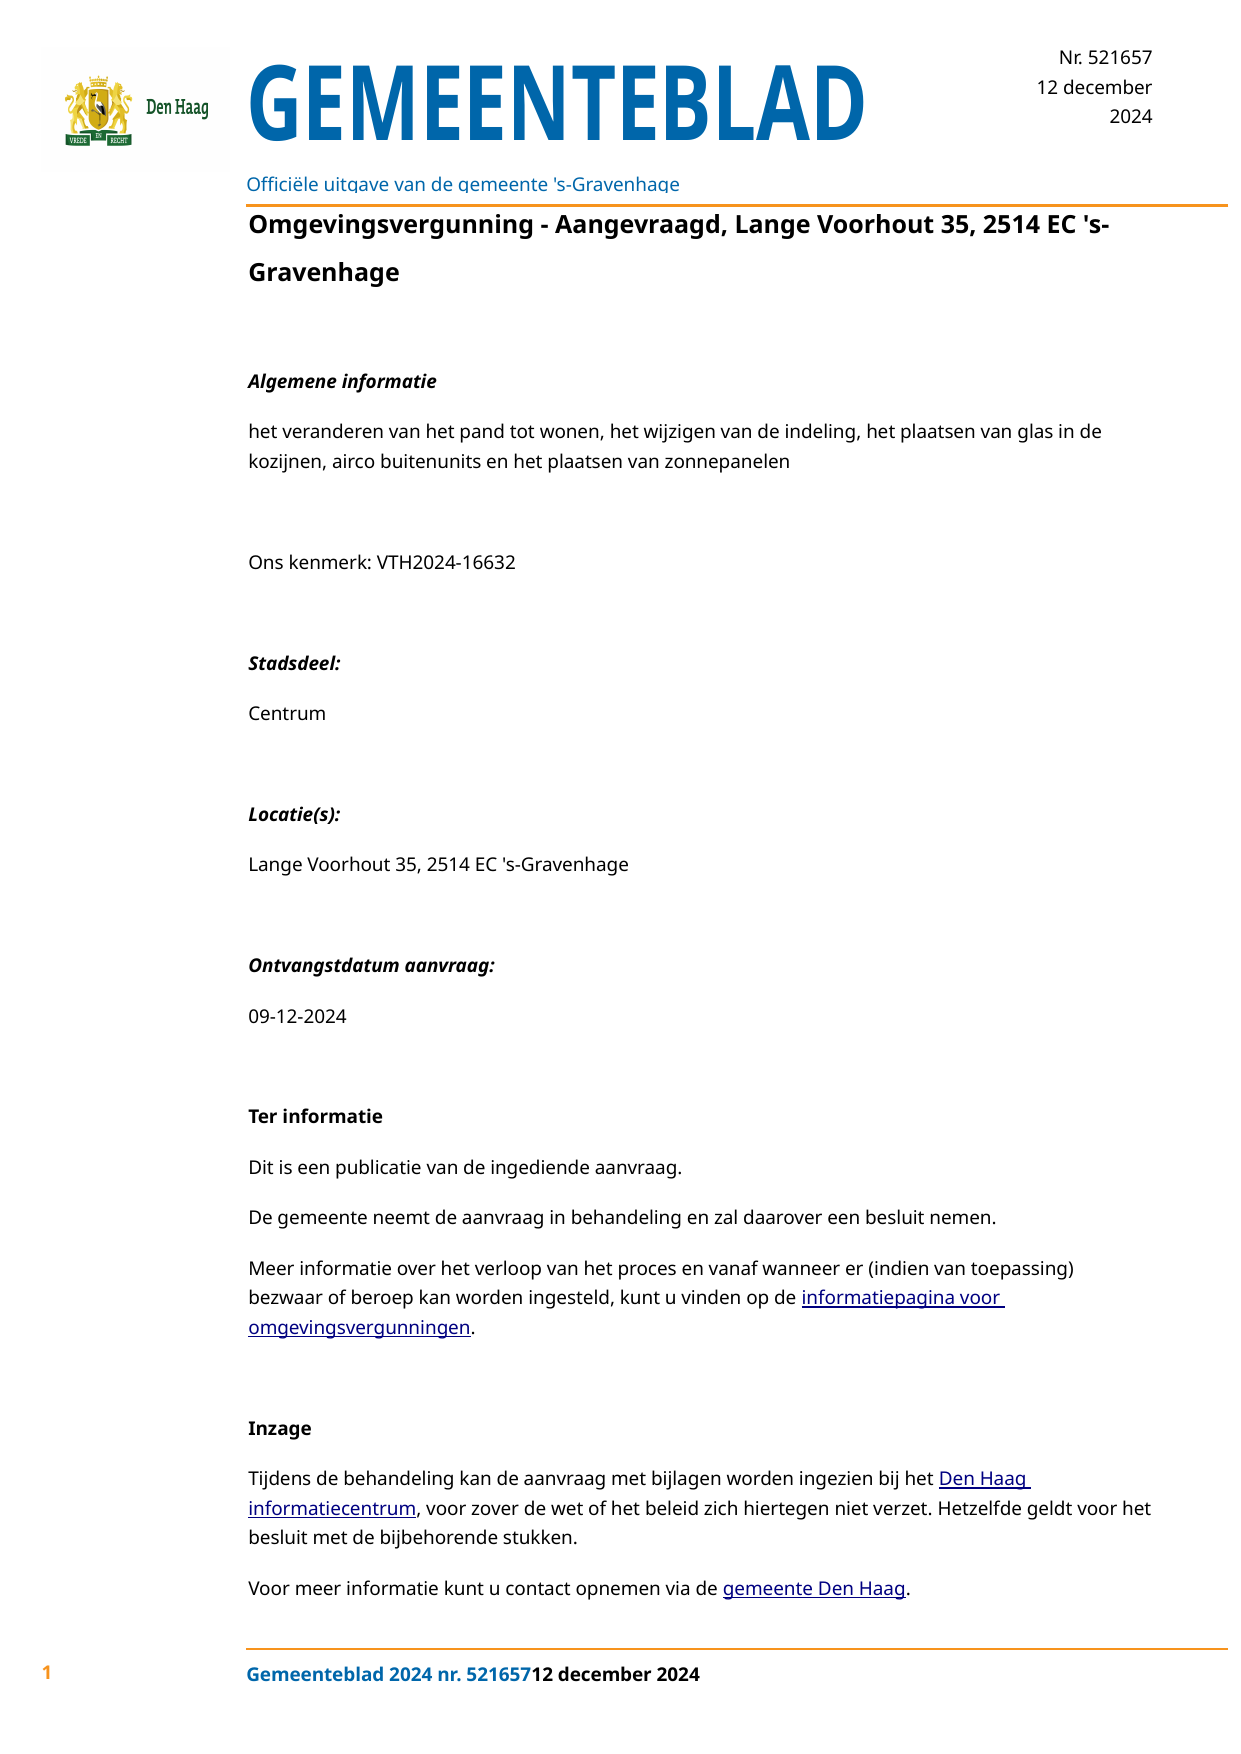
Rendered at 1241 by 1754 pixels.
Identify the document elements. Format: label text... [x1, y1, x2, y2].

text Ter informatie [248, 1104, 1152, 1129]
text Ons kenmerk: VTH2024-16632 [248, 549, 1152, 575]
text De gemeente neemt de aanvraag in behandeling en zal daarover een besluit nemen. [248, 1204, 1152, 1230]
text Inzage [248, 1415, 1152, 1441]
text Omgevingsvergunning - Aangevraagd, Lange Voorhout 35, 2514 EC 's-Gravenhage [248, 207, 1152, 288]
text 09-12-2024 [248, 1003, 1152, 1029]
text Dit is een publicatie van de ingediende aanvraag. [248, 1154, 1152, 1180]
text Algemene informatie [248, 368, 1152, 394]
text Voor meer informatie kunt u contact opnemen via de gemeente Den Haag. [248, 1575, 1152, 1601]
picture [41, 47, 231, 172]
text Tijdens de behandeling kan de aanvraag met bijlagen worden ingezien bij het Den Haag informatiecentrum, voor zover de wet of het beleid zich hiertegen niet verzet. Hetzelfde geldt voor het besluit met de bijbehorende stukken. [248, 1465, 1152, 1550]
text Centrum [248, 700, 1152, 726]
text Ontvangstdatum aanvraag: [248, 952, 1152, 978]
text Lange Voorhout 35, 2514 EC 's-Gravenhage [248, 852, 1152, 877]
text Meer informatie over het verloop van het proces en vanaf wanneer er (indien van toepassing) bezwaar of beroep kan worden ingesteld, kunt u vinden op de informatiepagina voor omgevingsvergunningen. [248, 1255, 1152, 1340]
text Stadsdeel: [248, 650, 1152, 676]
text het veranderen van het pand tot wonen, het wijzigen van de indeling, het plaatsen van glas in de kozijnen, airco buitenunits en het plaatsen van zonnepanelen [248, 419, 1152, 474]
text Locatie(s): [248, 801, 1152, 827]
